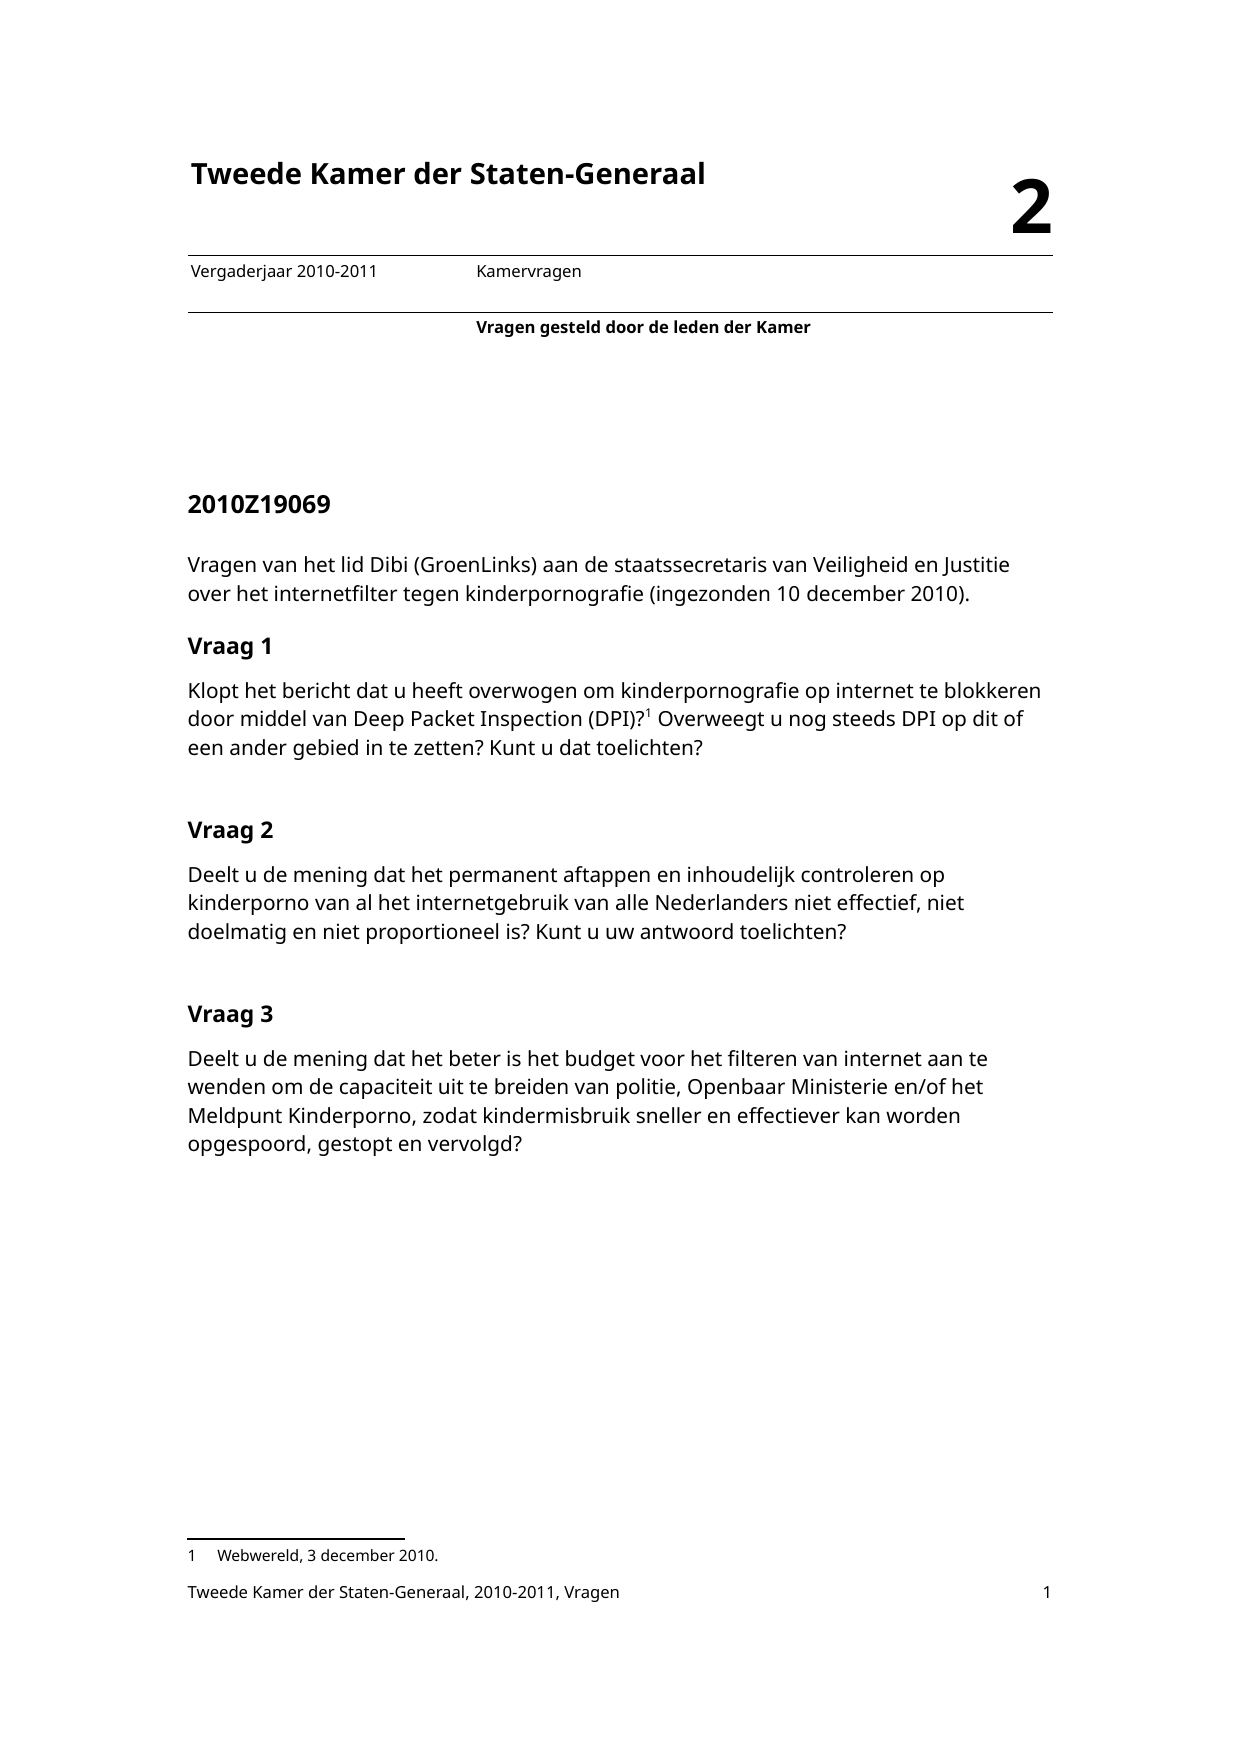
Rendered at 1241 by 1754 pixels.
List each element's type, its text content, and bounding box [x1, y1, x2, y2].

table_cell Vergaderjaar 2010-2011 [188, 256, 473, 312]
text Klopt het bericht dat u heeft overwogen om kinderpornografie op internet te blokkeren door middel van Deep Packet Inspection (DPI)? Overweegt u nog steeds DPI op dit of een ander gebied in te zetten? Kunt u dat toelichten? [187, 676, 1053, 761]
text Vragen van het lid Dibi (GroenLinks) aan de staatssecretaris van Veiligheid en Justitie over het internetfilter tegen kinderpornografie (ingezonden 10 december 2010). [187, 550, 1053, 607]
subtitle Vraag 2 [187, 814, 1053, 845]
table_cell Vragen gesteld door de leden der Kamer [473, 313, 1053, 339]
table_header 2 [880, 150, 1053, 255]
text Deelt u de mening dat het permanent aftappen en inhoudelijk controleren op kinderporno van al het internetgebruik van alle Nederlanders niet effectief, niet doelmatig en niet proportioneel is? Kunt u uw antwoord toelichten? [187, 860, 1053, 945]
subtitle Vraag 3 [187, 998, 1053, 1029]
text Deelt u de mening dat het beter is het budget voor het filteren van internet aan te wenden om de capaciteit uit te breiden van politie, Openbaar Ministerie en/of het Meldpunt Kinderporno, zodat kindermisbruik sneller en effectiever kan worden opgespoord, gestopt en vervolgd? [187, 1044, 1053, 1158]
table_header Tweede Kamer der Staten-Generaal [188, 150, 879, 255]
table_cell Kamervragen [473, 256, 1053, 312]
table_cell [188, 313, 473, 339]
subtitle Vraag 1 [187, 630, 1053, 661]
text Webwereld, 3 december 2010. [187, 1538, 1053, 1566]
text 2010Z19069 [187, 487, 1053, 521]
